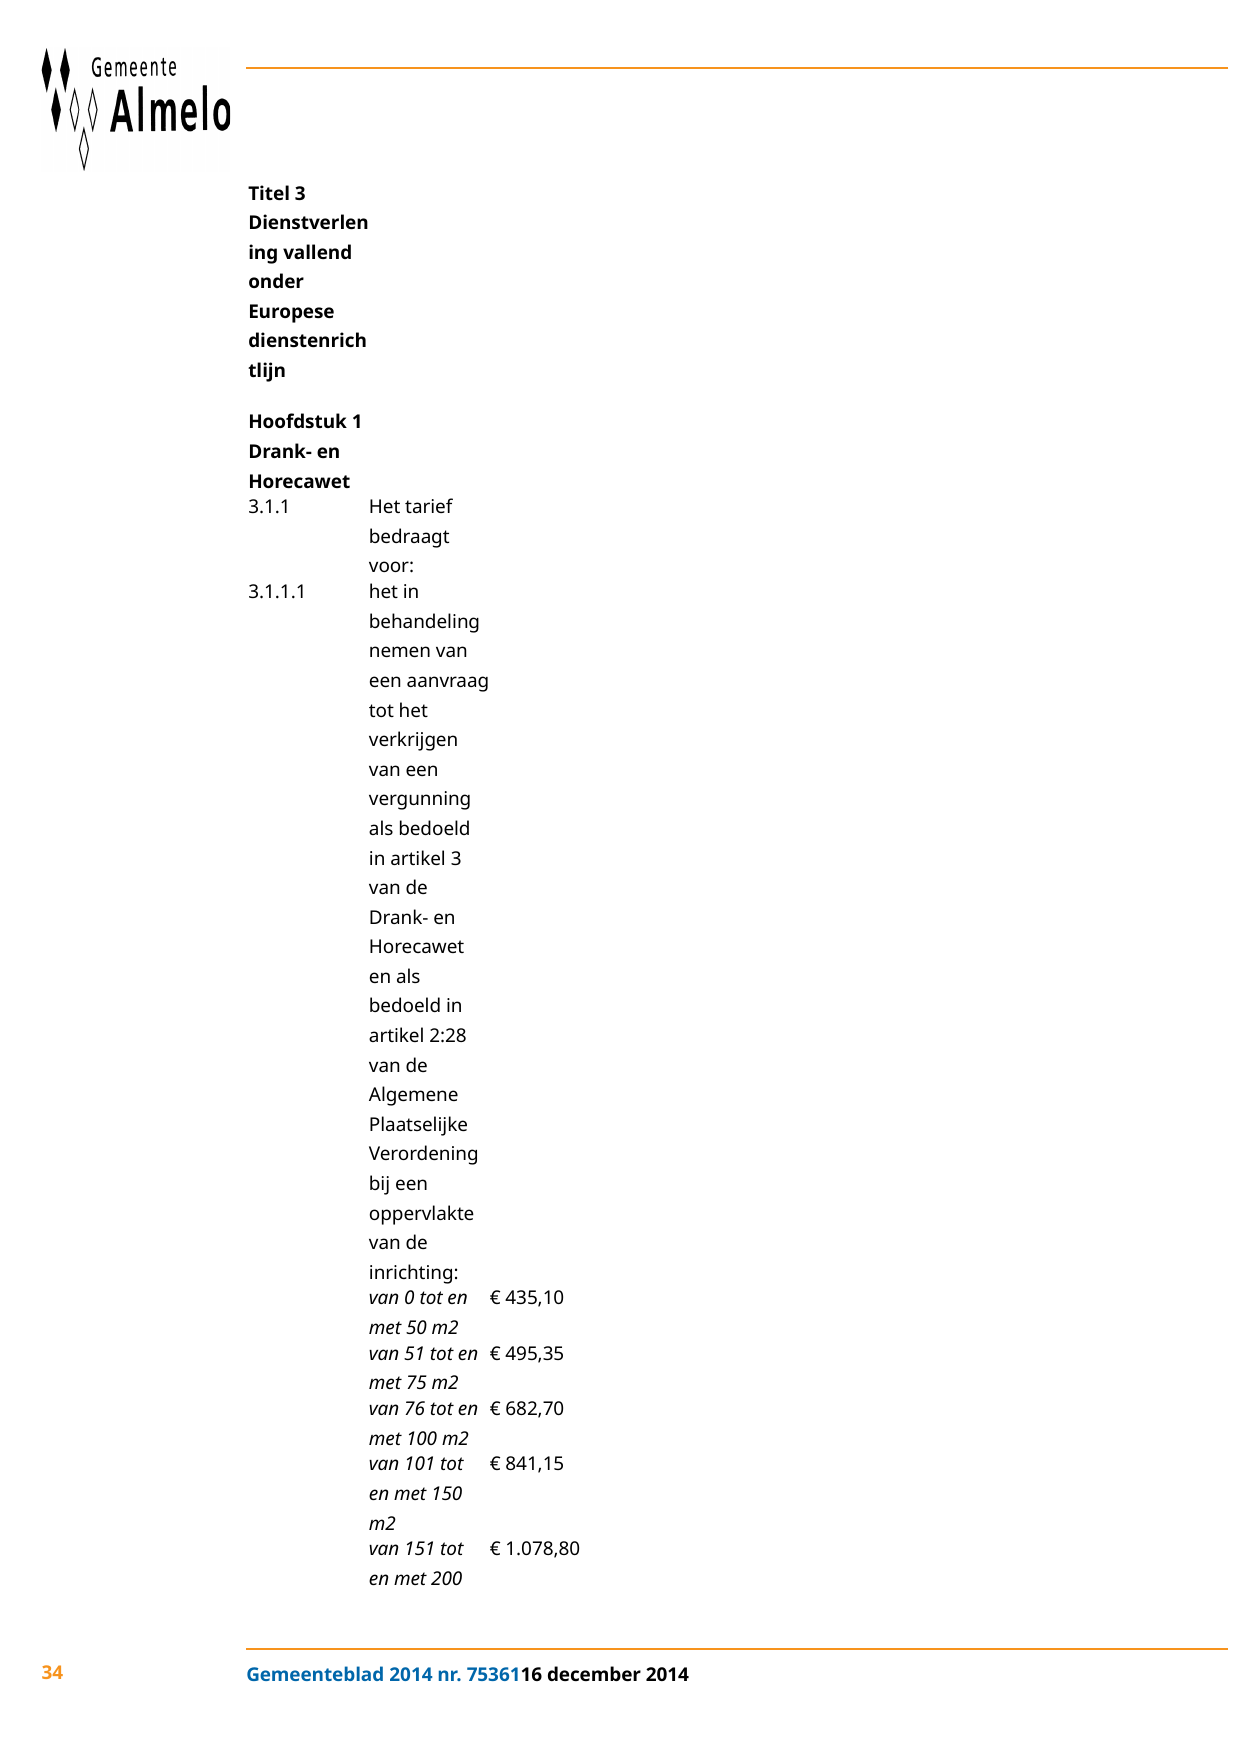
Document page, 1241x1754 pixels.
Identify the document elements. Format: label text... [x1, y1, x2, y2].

table_cell € 495,35 [490, 1340, 789, 1395]
table_cell [248, 383, 369, 409]
table_cell 3.1.1 [248, 494, 369, 578]
table_cell € 1.078,80 [490, 1535, 789, 1591]
table_cell van 0 tot en met 50 m2 [369, 1285, 489, 1340]
table_cell [248, 1535, 369, 1591]
table_cell [248, 1451, 369, 1535]
table_cell [248, 1340, 369, 1395]
table_cell [490, 579, 789, 1284]
table_cell [369, 383, 489, 409]
table_cell [248, 1395, 369, 1451]
table_header Titel 3 Dienstverlening vallend onder Europese dienstenrichtlijn [248, 180, 369, 383]
table_cell [490, 383, 789, 409]
table_cell van 76 tot en met 100 m2 [369, 1395, 489, 1451]
table_cell [248, 1285, 369, 1340]
table_cell van 101 tot en met 150 m2 [369, 1451, 489, 1535]
table_header [369, 180, 489, 383]
table_cell Hoofdstuk 1 Drank- en Horecawet [248, 409, 369, 493]
table_cell het in behandeling nemen van een aanvraag tot het verkrijgen van een vergunning als bedoeld in artikel 3 van de Drank- en Horecawet en als bedoeld in artikel 2:28 van de Algemene Plaatselijke Verordening bij een oppervlakte van de inrichting: [369, 579, 489, 1284]
table_cell € 682,70 [490, 1395, 789, 1451]
table_cell [490, 494, 789, 578]
table_cell € 841,15 [490, 1451, 789, 1535]
table_cell € 435,10 [490, 1285, 789, 1340]
table_cell van 151 tot en met 200 [369, 1535, 489, 1591]
table_cell van 51 tot en met 75 m2 [369, 1340, 489, 1395]
table_cell Het tarief bedraagt voor: [369, 494, 489, 578]
table_cell [369, 409, 489, 493]
table_cell 3.1.1.1 [248, 579, 369, 1284]
picture [41, 47, 231, 172]
